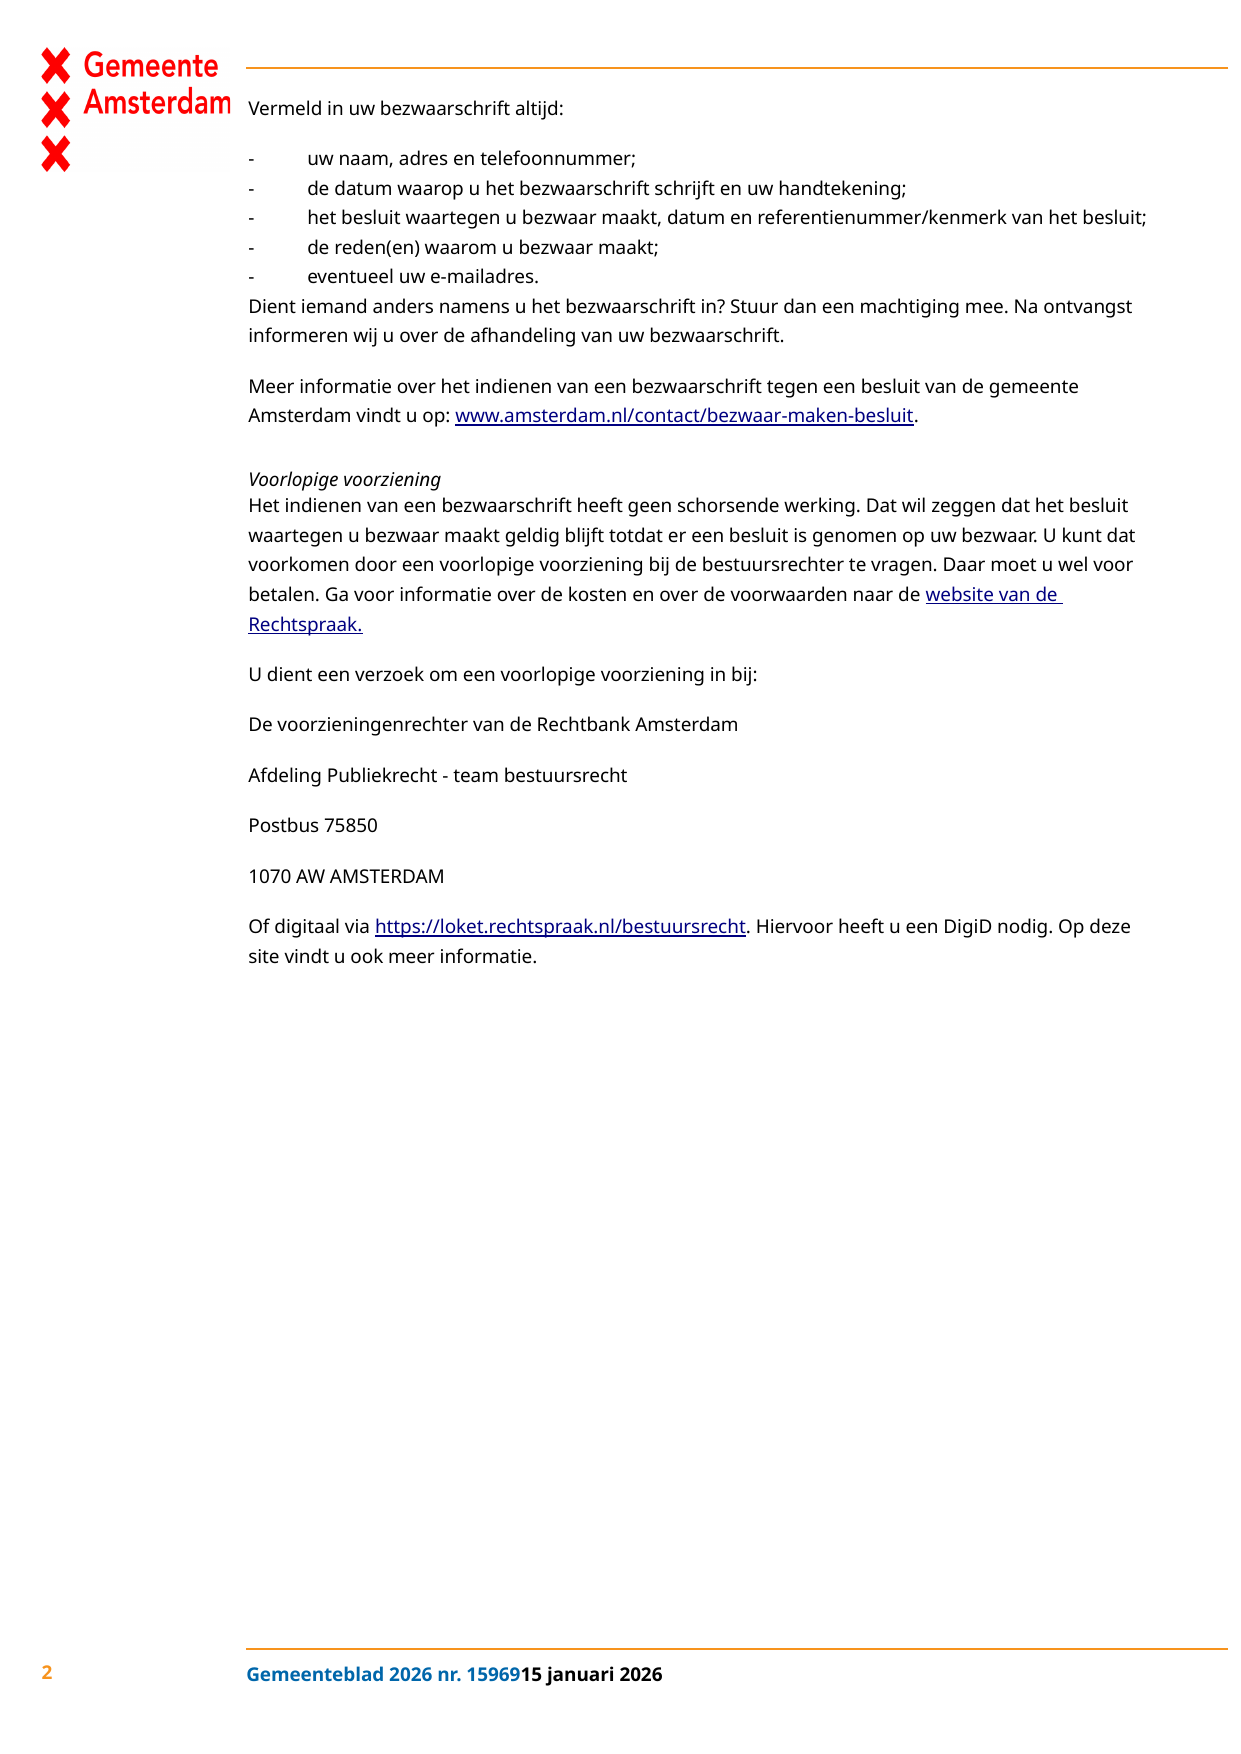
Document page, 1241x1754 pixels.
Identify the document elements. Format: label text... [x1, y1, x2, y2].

list de reden(en) waarom u bezwaar maakt; [248, 234, 1152, 260]
text De voorzieningenrechter van de Rechtbank Amsterdam [248, 712, 1152, 737]
text Afdeling Publiekrecht - team bestuursrecht [248, 762, 1152, 788]
text Het indienen van een bezwaarschrift heeft geen schorsende werking. Dat wil zeggen dat het besluit waartegen u bezwaar maakt geldig blijft totdat er een besluit is genomen op uw bezwaar. U kunt dat voorkomen door een voorlopige voorziening bij de bestuursrechter te vragen. Daar moet u wel voor betalen. Ga voor informatie over de kosten en over de voorwaarden naar de website van de Rechtspraak. [248, 492, 1152, 636]
list het besluit waartegen u bezwaar maakt, datum en referentienummer/kenmerk van het besluit; [248, 204, 1152, 230]
text Meer informatie over het indienen van een bezwaarschrift tegen een besluit van de gemeente Amsterdam vindt u op: www.amsterdam.nl/contact/bezwaar-maken-besluit. [248, 373, 1152, 428]
text U dient een verzoek om een voorlopige voorziening in bij: [248, 661, 1152, 687]
list eventueel uw e-mailadres. [248, 263, 1152, 289]
text Dient iemand anders namens u het bezwaarschrift in? Stuur dan een machtiging mee. Na ontvangst informeren wij u over de afhandeling van uw bezwaarschrift. [248, 293, 1152, 348]
text Voorlopige voorziening [248, 467, 1152, 492]
text 1070 AW AMSTERDAM [248, 863, 1152, 888]
text Vermeld in uw bezwaarschrift altijd: [248, 95, 1152, 121]
list de datum waarop u het bezwaarschrift schrijft en uw handtekening; [248, 175, 1152, 201]
picture [41, 47, 231, 172]
text Of digitaal via https://loket.rechtspraak.nl/bestuursrecht. Hiervoor heeft u een DigiD nodig. Op deze site vindt u ook meer informatie. [248, 913, 1152, 968]
text Postbus 75850 [248, 812, 1152, 838]
list uw naam, adres en telefoonnummer; [248, 145, 1152, 171]
